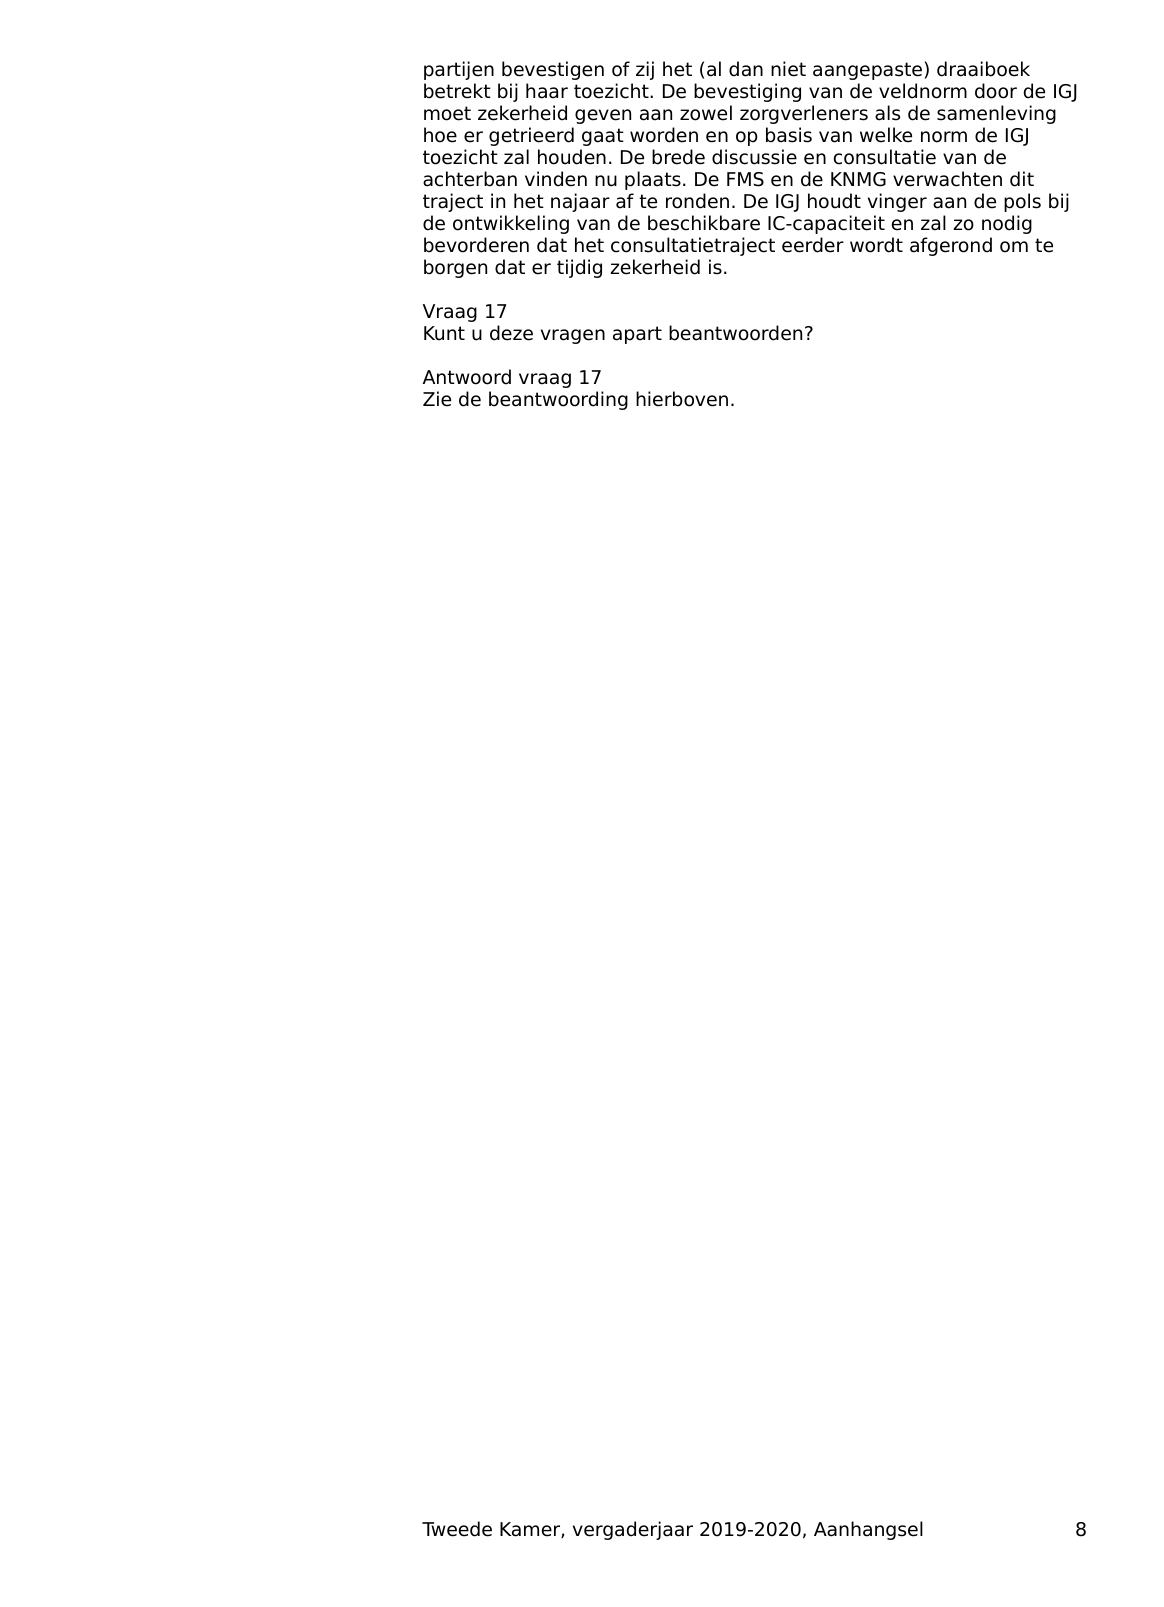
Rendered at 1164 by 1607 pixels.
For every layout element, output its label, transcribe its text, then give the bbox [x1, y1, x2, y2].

text partijen bevestigen of zij het (al dan niet aangepaste) draaiboek betrekt bij haar toezicht. De bevestiging van de veldnorm door de IGJ moet zekerheid geven aan zowel zorgverleners als de samenleving hoe er getrieerd gaat worden en op basis van welke norm de IGJ toezicht zal houden. De brede discussie en consultatie van de achterban vinden nu plaats. De FMS en de KNMG verwachten dit traject in het najaar af te ronden. De IGJ houdt vinger aan de pols bij de ontwikkeling van de beschikbare IC-capaciteit en zal zo nodig bevorderen dat het consultatietraject eerder wordt afgerond om te borgen dat er tijdig zekerheid is. [422, 59, 1087, 279]
text Kunt u deze vragen apart beantwoorden? [422, 323, 1087, 345]
text Vraag 17 [422, 301, 1087, 323]
text Antwoord vraag 17 [422, 367, 1087, 389]
text Zie de beantwoording hierboven. [422, 389, 1087, 411]
